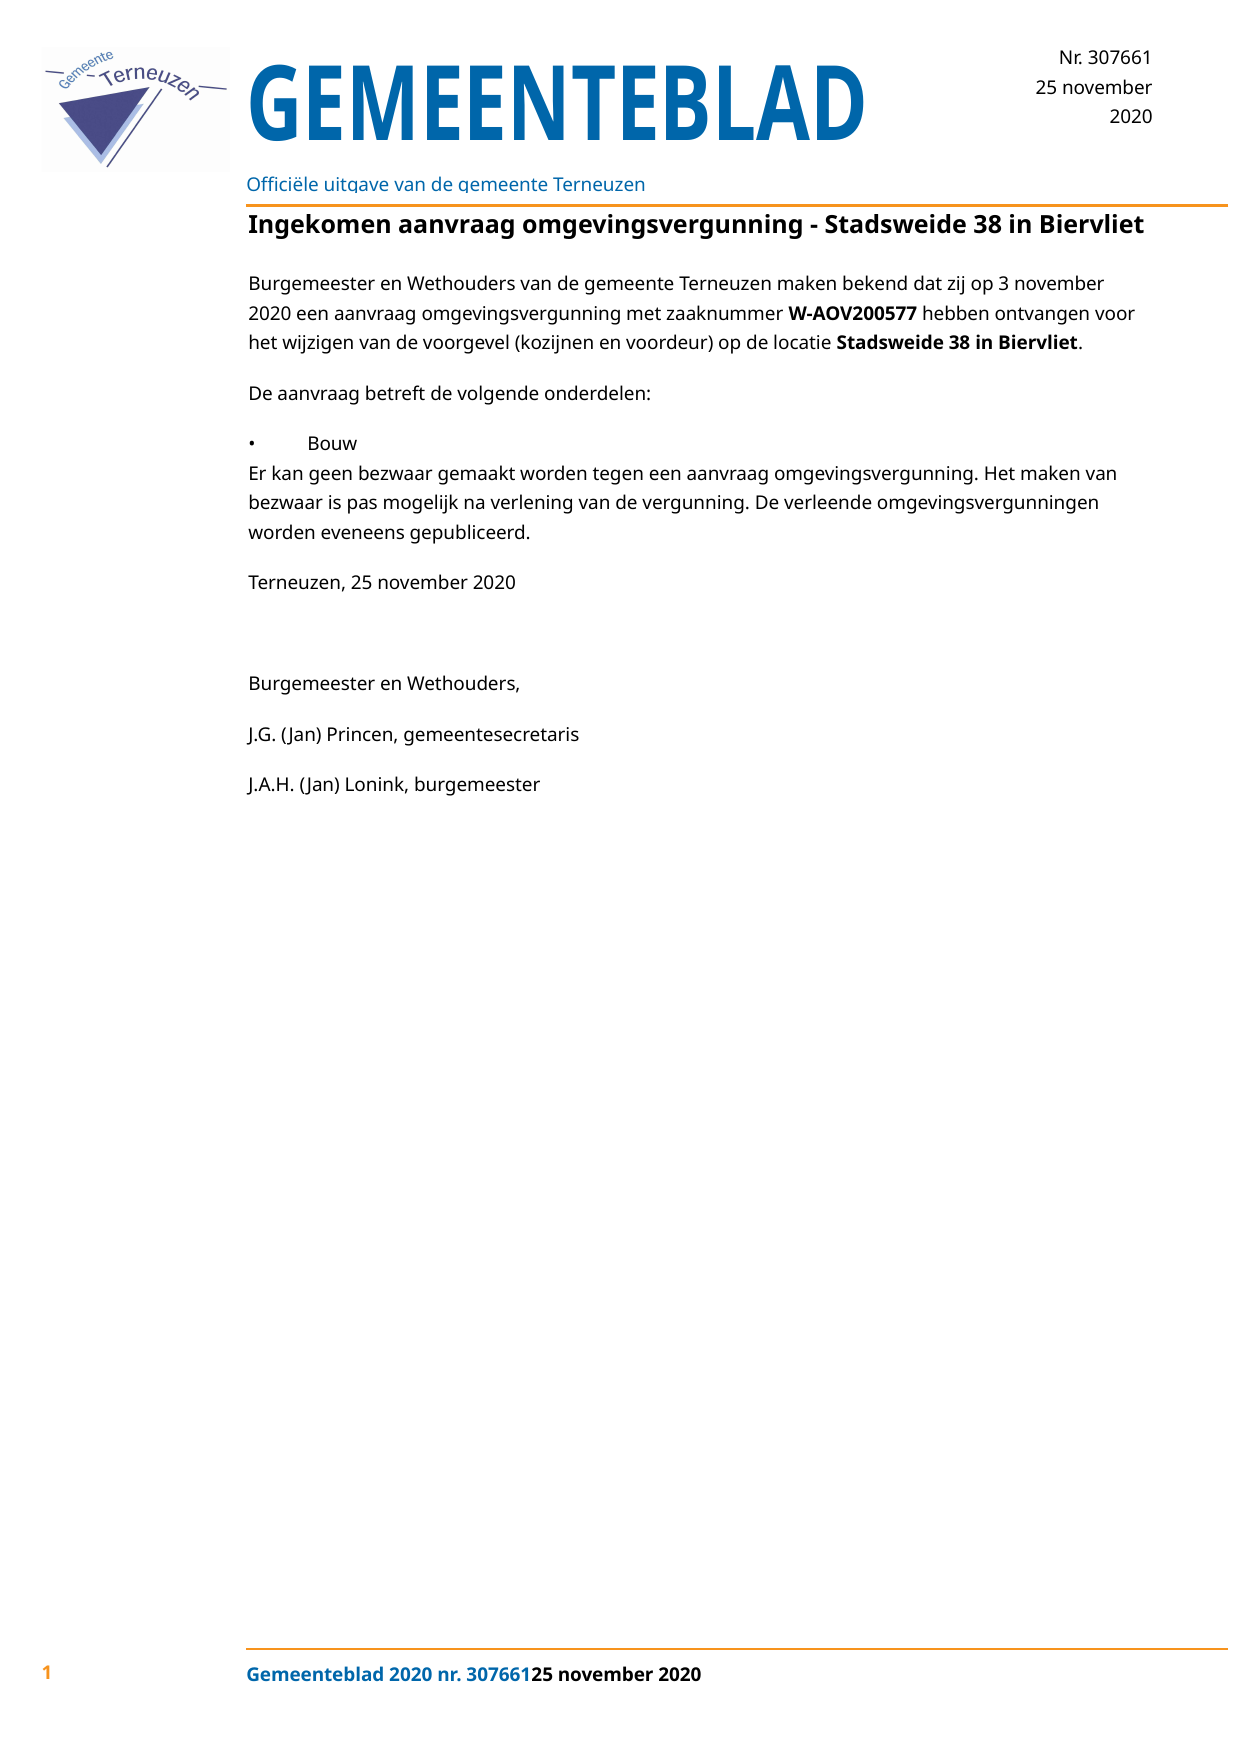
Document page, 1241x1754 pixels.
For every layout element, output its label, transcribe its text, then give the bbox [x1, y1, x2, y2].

text De aanvraag betreft de volgende onderdelen: [248, 380, 1152, 406]
text Burgemeester en Wethouders, [248, 670, 1152, 696]
text Er kan geen bezwaar gemaakt worden tegen een aanvraag omgevingsvergunning. Het maken van bezwaar is pas mogelijk na verlening van de vergunning. De verleende omgevingsvergunningen worden eveneens gepubliceerd. [248, 460, 1152, 545]
list Bouw [248, 430, 1152, 456]
picture [41, 47, 231, 172]
text Ingekomen aanvraag omgevingsvergunning - Stadsweide 38 in Biervliet [248, 207, 1152, 241]
text J.A.H. (Jan) Lonink, burgemeester [248, 771, 1152, 797]
text J.G. (Jan) Princen, gemeentesecretaris [248, 721, 1152, 746]
text Terneuzen, 25 november 2020 [248, 569, 1152, 595]
text Burgemeester en Wethouders van de gemeente Terneuzen maken bekend dat zij op 3 november 2020 een aanvraag omgevingsvergunning met zaaknummer W-AOV200577 hebben ontvangen voor het wijzigen van de voorgevel (kozijnen en voordeur) op de locatie Stadsweide 38 in Biervliet. [248, 270, 1152, 355]
